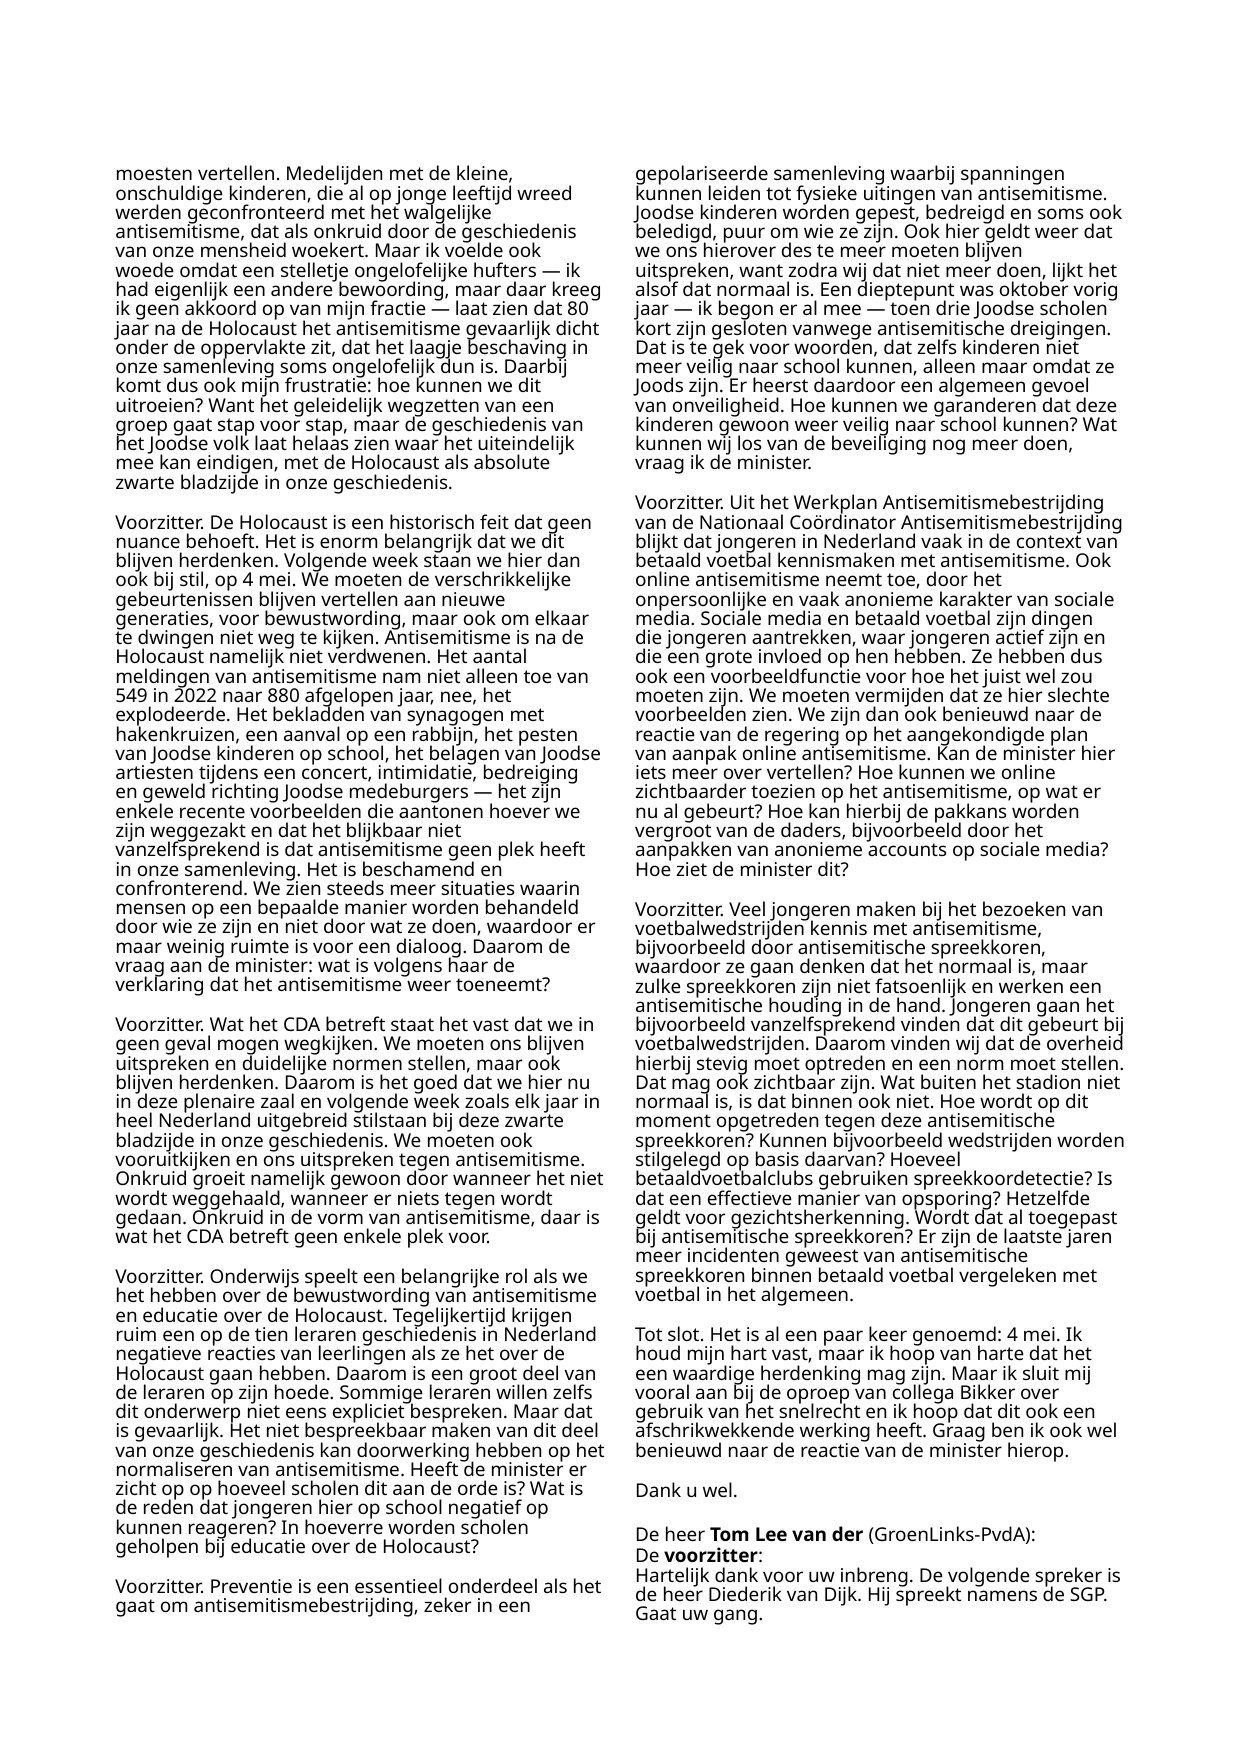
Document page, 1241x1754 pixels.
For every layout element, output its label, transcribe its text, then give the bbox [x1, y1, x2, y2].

text Hartelijk dank voor uw inbreng. De volgende spreker is de heer Diederik van Dijk. Hij spreekt namens de SGP. Gaat uw gang. [635, 1567, 1125, 1624]
text Dank u wel. [635, 1482, 1125, 1501]
text Voorzitter. Preventie is een essentieel onderdeel als het gaat om antisemitismebestrijding, zeker in een [115, 1578, 605, 1616]
text moesten vertellen. Medelijden met de kleine, onschuldige kinderen, die al op jonge leeftijd wreed werden geconfronteerd met het walgelijke antisemitisme, dat als onkruid door de geschiedenis van onze mensheid woekert. Maar ik voelde ook woede omdat een stelletje ongelofelijke hufters — ik had eigenlijk een andere bewoording, maar daar kreeg ik geen akkoord op van mijn fractie — laat zien dat 80 jaar na de Holocaust het antisemitisme gevaarlijk dicht onder de oppervlakte zit, dat het laagje beschaving in onze samenleving soms ongelofelijk dun is. Daarbij komt dus ook mijn frustratie: hoe kunnen we dit uitroeien? Want het geleidelijk wegzetten van een groep gaat stap voor stap, maar de geschiedenis van het Joodse volk laat helaas zien waar het uiteindelijk mee kan eindigen, met de Holocaust als absolute zwarte bladzijde in onze geschiedenis. [115, 165, 605, 493]
text Voorzitter. Onderwijs speelt een belangrijke rol als we het hebben over de bewustwording van antisemitisme en educatie over de Holocaust. Tegelijkertijd krijgen ruim een op de tien leraren geschiedenis in Nederland negatieve reacties van leerlingen als ze het over de Holocaust gaan hebben. Daarom is een groot deel van de leraren op zijn hoede. Sommige leraren willen zelfs dit onderwerp niet eens expliciet bespreken. Maar dat is gevaarlijk. Het niet bespreekbaar maken van dit deel van onze geschiedenis kan doorwerking hebben op het normaliseren van antisemitisme. Heeft de minister er zicht op op hoeveel scholen dit aan de orde is? Wat is de reden dat jongeren hier op school negatief op kunnen reageren? In hoeverre worden scholen geholpen bij educatie over de Holocaust? [115, 1268, 605, 1557]
text Tot slot. Het is al een paar keer genoemd: 4 mei. Ik houd mijn hart vast, maar ik hoop van harte dat het een waardige herdenking mag zijn. Maar ik sluit mij vooral aan bij de oproep van collega Bikker over gebruik van het snelrecht en ik hoop dat dit ook een afschrikwekkende werking heeft. Graag ben ik ook wel benieuwd naar de reactie van de minister hierop. [635, 1326, 1125, 1461]
text Voorzitter. Wat het CDA betreft staat het vast dat we in geen geval mogen wegkijken. We moeten ons blijven uitspreken en duidelijke normen stellen, maar ook blijven herdenken. Daarom is het goed dat we hier nu in deze plenaire zaal en volgende week zoals elk jaar in heel Nederland uitgebreid stilstaan bij deze zwarte bladzijde in onze geschiedenis. We moeten ook vooruitkijken en ons uitspreken tegen antisemitisme. Onkruid groeit namelijk gewoon door wanneer het niet wordt weggehaald, wanneer er niets tegen wordt gedaan. Onkruid in de vorm van antisemitisme, daar is wat het CDA betreft geen enkele plek voor. [115, 1016, 605, 1247]
text Voorzitter. Veel jongeren maken bij het bezoeken van voetbalwedstrijden kennis met antisemitisme, bijvoorbeeld door antisemitische spreekkoren, waardoor ze gaan denken dat het normaal is, maar zulke spreekkoren zijn niet fatsoenlijk en werken een antisemitische houding in de hand. Jongeren gaan het bijvoorbeeld vanzelfsprekend vinden dat dit gebeurt bij voetbalwedstrijden. Daarom vinden wij dat de overheid hierbij stevig moet optreden en een norm moet stellen. Dat mag ook zichtbaar zijn. Wat buiten het stadion niet normaal is, is dat binnen ook niet. Hoe wordt op dit moment opgetreden tegen deze antisemitische spreekkoren? Kunnen bijvoorbeeld wedstrijden worden stilgelegd op basis daarvan? Hoeveel betaaldvoetbalclubs gebruiken spreekkoordetectie? Is dat een effectieve manier van opsporing? Hetzelfde geldt voor gezichtsherkenning. Wordt dat al toegepast bij antisemitische spreekkoren? Er zijn de laatste jaren meer incidenten geweest van antisemitische spreekkoren binnen betaald voetbal vergeleken met voetbal in het algemeen. [635, 901, 1125, 1305]
text gepolariseerde samenleving waarbij spanningen kunnen leiden tot fysieke uitingen van antisemitisme. Joodse kinderen worden gepest, bedreigd en soms ook beledigd, puur om wie ze zijn. Ook hier geldt weer dat we ons hierover des te meer moeten blijven uitspreken, want zodra wij dat niet meer doen, lijkt het alsof dat normaal is. Een dieptepunt was oktober vorig jaar — ik begon er al mee — toen drie Joodse scholen kort zijn gesloten vanwege antisemitische dreigingen. Dat is te gek voor woorden, dat zelfs kinderen niet meer veilig naar school kunnen, alleen maar omdat ze Joods zijn. Er heerst daardoor een algemeen gevoel van onveiligheid. Hoe kunnen we garanderen dat deze kinderen gewoon weer veilig naar school kunnen? Wat kunnen wij los van de beveiliging nog meer doen, vraag ik de minister. [635, 165, 1125, 474]
text Voorzitter. Uit het Werkplan Antisemitismebestrijding van de Nationaal Coördinator Antisemitismebestrijding blijkt dat jongeren in Nederland vaak in de context van betaald voetbal kennismaken met antisemitisme. Ook online antisemitisme neemt toe, door het onpersoonlijke en vaak anonieme karakter van sociale media. Sociale media en betaald voetbal zijn dingen die jongeren aantrekken, waar jongeren actief zijn en die een grote invloed op hen hebben. Ze hebben dus ook een voorbeeldfunctie voor hoe het juist wel zou moeten zijn. We moeten vermijden dat ze hier slechte voorbeelden zien. We zijn dan ook benieuwd naar de reactie van de regering op het aangekondigde plan van aanpak online antisemitisme. Kan de minister hier iets meer over vertellen? Hoe kunnen we online zichtbaarder toezien op het antisemitisme, op wat er nu al gebeurt? Hoe kan hierbij de pakkans worden vergroot van de daders, bijvoorbeeld door het aanpakken van anonieme accounts op sociale media? Hoe ziet de minister dit? [635, 494, 1125, 880]
text Voorzitter. De Holocaust is een historisch feit dat geen nuance behoeft. Het is enorm belangrijk dat we dit blijven herdenken. Volgende week staan we hier dan ook bij stil, op 4 mei. We moeten de verschrikkelijke gebeurtenissen blijven vertellen aan nieuwe generaties, voor bewustwording, maar ook om elkaar te dwingen niet weg te kijken. Antisemitisme is na de Holocaust namelijk niet verdwenen. Het aantal meldingen van antisemitisme nam niet alleen toe van 549 in 2022 naar 880 afgelopen jaar, nee, het explodeerde. Het bekladden van synagogen met hakenkruizen, een aanval op een rabbijn, het pesten van Joodse kinderen op school, het belagen van Joodse artiesten tijdens een concert, intimidatie, bedreiging en geweld richting Joodse medeburgers — het zijn enkele recente voorbeelden die aantonen hoever we zijn weggezakt en dat het blijkbaar niet vanzelfsprekend is dat antisemitisme geen plek heeft in onze samenleving. Het is beschamend en confronterend. We zien steeds meer situaties waarin mensen op een bepaalde manier worden behandeld door wie ze zijn en niet door wat ze doen, waardoor er maar weinig ruimte is voor een dialoog. Daarom de vraag aan de minister: wat is volgens haar de verklaring dat het antisemitisme weer toeneemt? [115, 514, 605, 995]
text De voorzitter: [635, 1547, 1125, 1567]
text De heer Tom Lee van der (GroenLinks-PvdA): [635, 1522, 1125, 1547]
